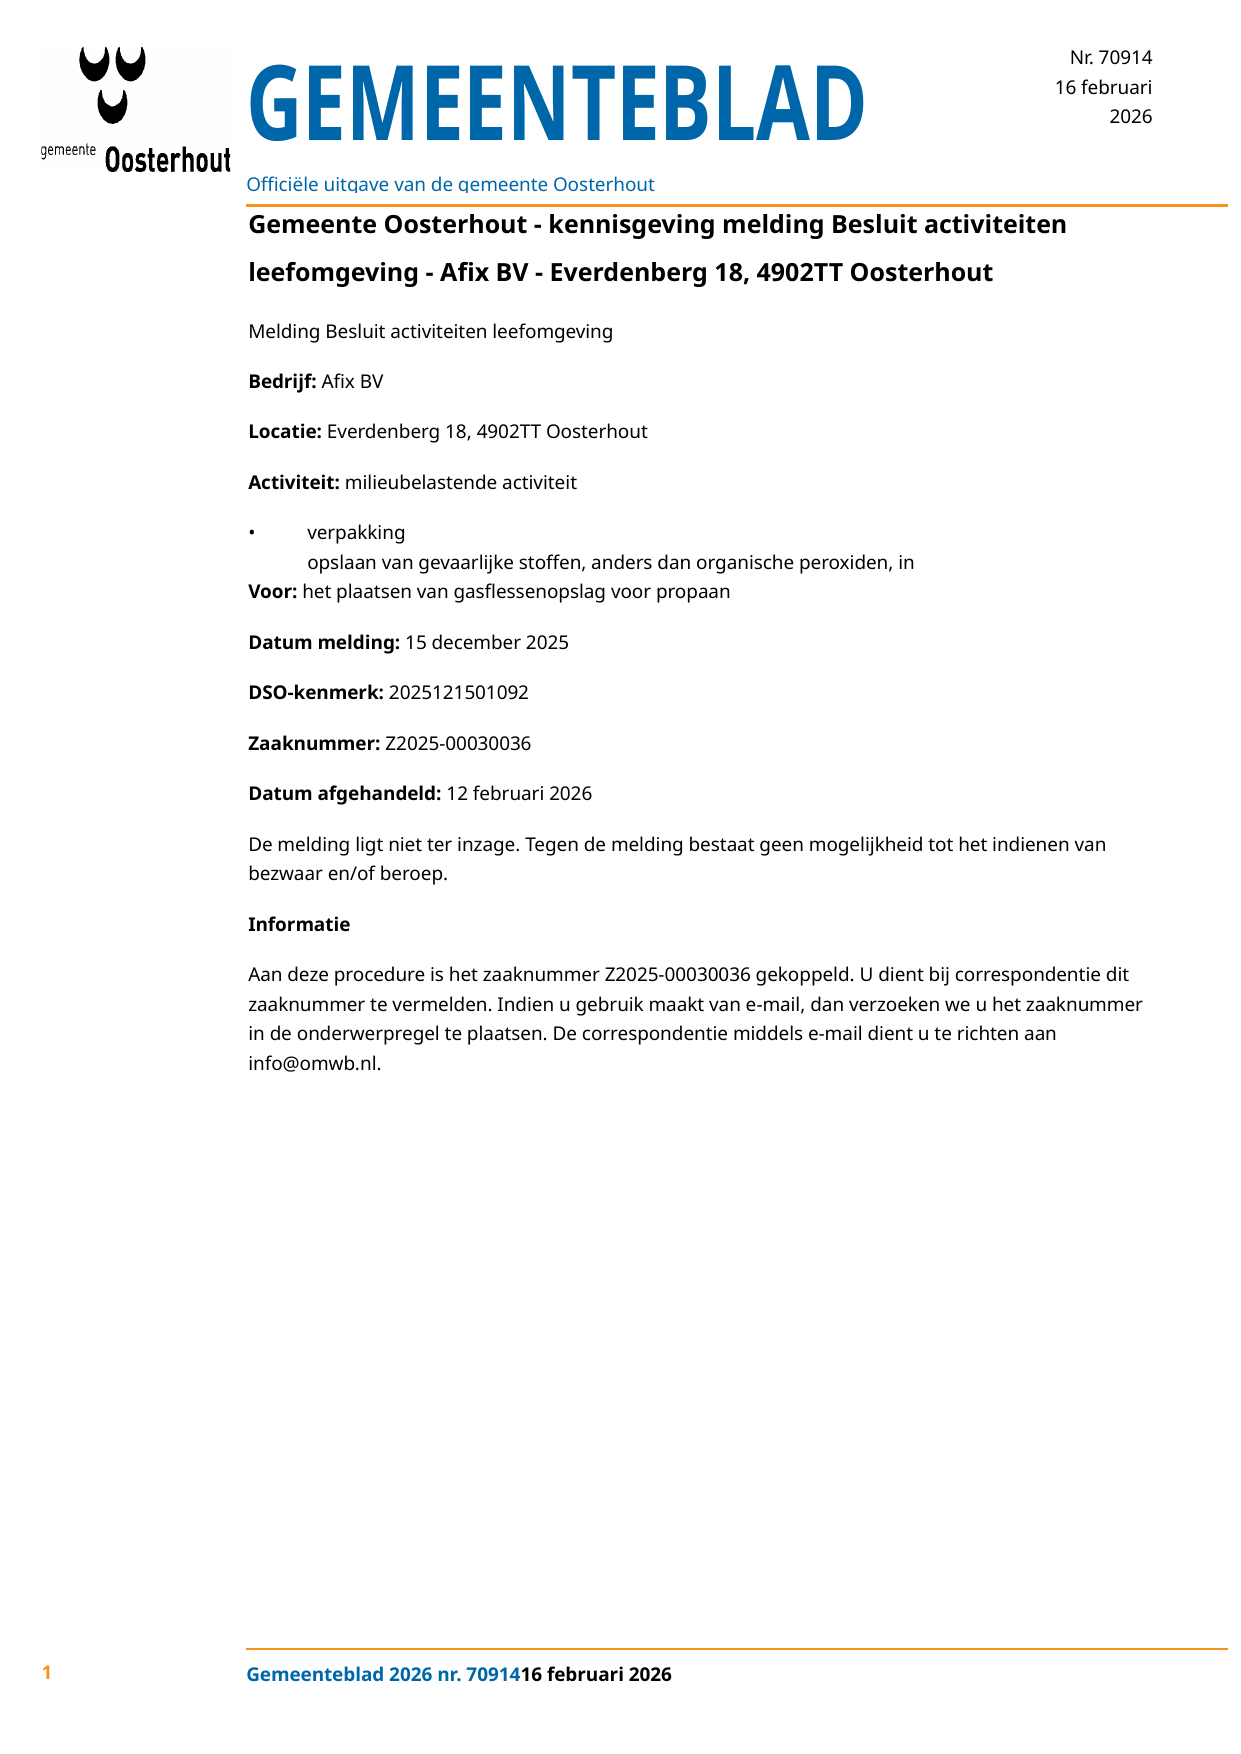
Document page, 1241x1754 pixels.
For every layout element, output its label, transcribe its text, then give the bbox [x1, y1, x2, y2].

text De melding ligt niet ter inzage. Tegen de melding bestaat geen mogelijkheid tot het indienen van bezwaar en/of beroep. [248, 831, 1152, 886]
text Datum melding: 15 december 2025 [248, 629, 1152, 655]
text Informatie [248, 911, 1152, 937]
list opslaan van gevaarlijke stoffen, anders dan organische peroxiden, in [248, 549, 1152, 575]
text Gemeente Oosterhout - kennisgeving melding Besluit activiteiten leefomgeving - Afix BV - Everdenberg 18, 4902TT Oosterhout [248, 207, 1152, 288]
text Activiteit: milieubelastende activiteit [248, 469, 1152, 495]
text Melding Besluit activiteiten leefomgeving [248, 318, 1152, 344]
text Locatie: Everdenberg 18, 4902TT Oosterhout [248, 419, 1152, 444]
text Datum afgehandeld: 12 februari 2026 [248, 780, 1152, 806]
text Voor: het plaatsen van gasflessenopslag voor propaan [248, 579, 1152, 604]
text DSO-kenmerk: 2025121501092 [248, 679, 1152, 705]
list verpakking [248, 519, 1152, 545]
text Aan deze procedure is het zaaknummer Z2025-00030036 gekoppeld. U dient bij correspondentie dit zaaknummer te vermelden. Indien u gebruik maakt van e-mail, dan verzoeken we u het zaaknummer in de onderwerpregel te plaatsen. De correspondentie middels e-mail dient u te richten aan info@omwb.nl. [248, 961, 1152, 1076]
picture [41, 47, 231, 172]
text Zaaknummer: Z2025-00030036 [248, 730, 1152, 756]
text Bedrijf: Afix BV [248, 368, 1152, 394]
